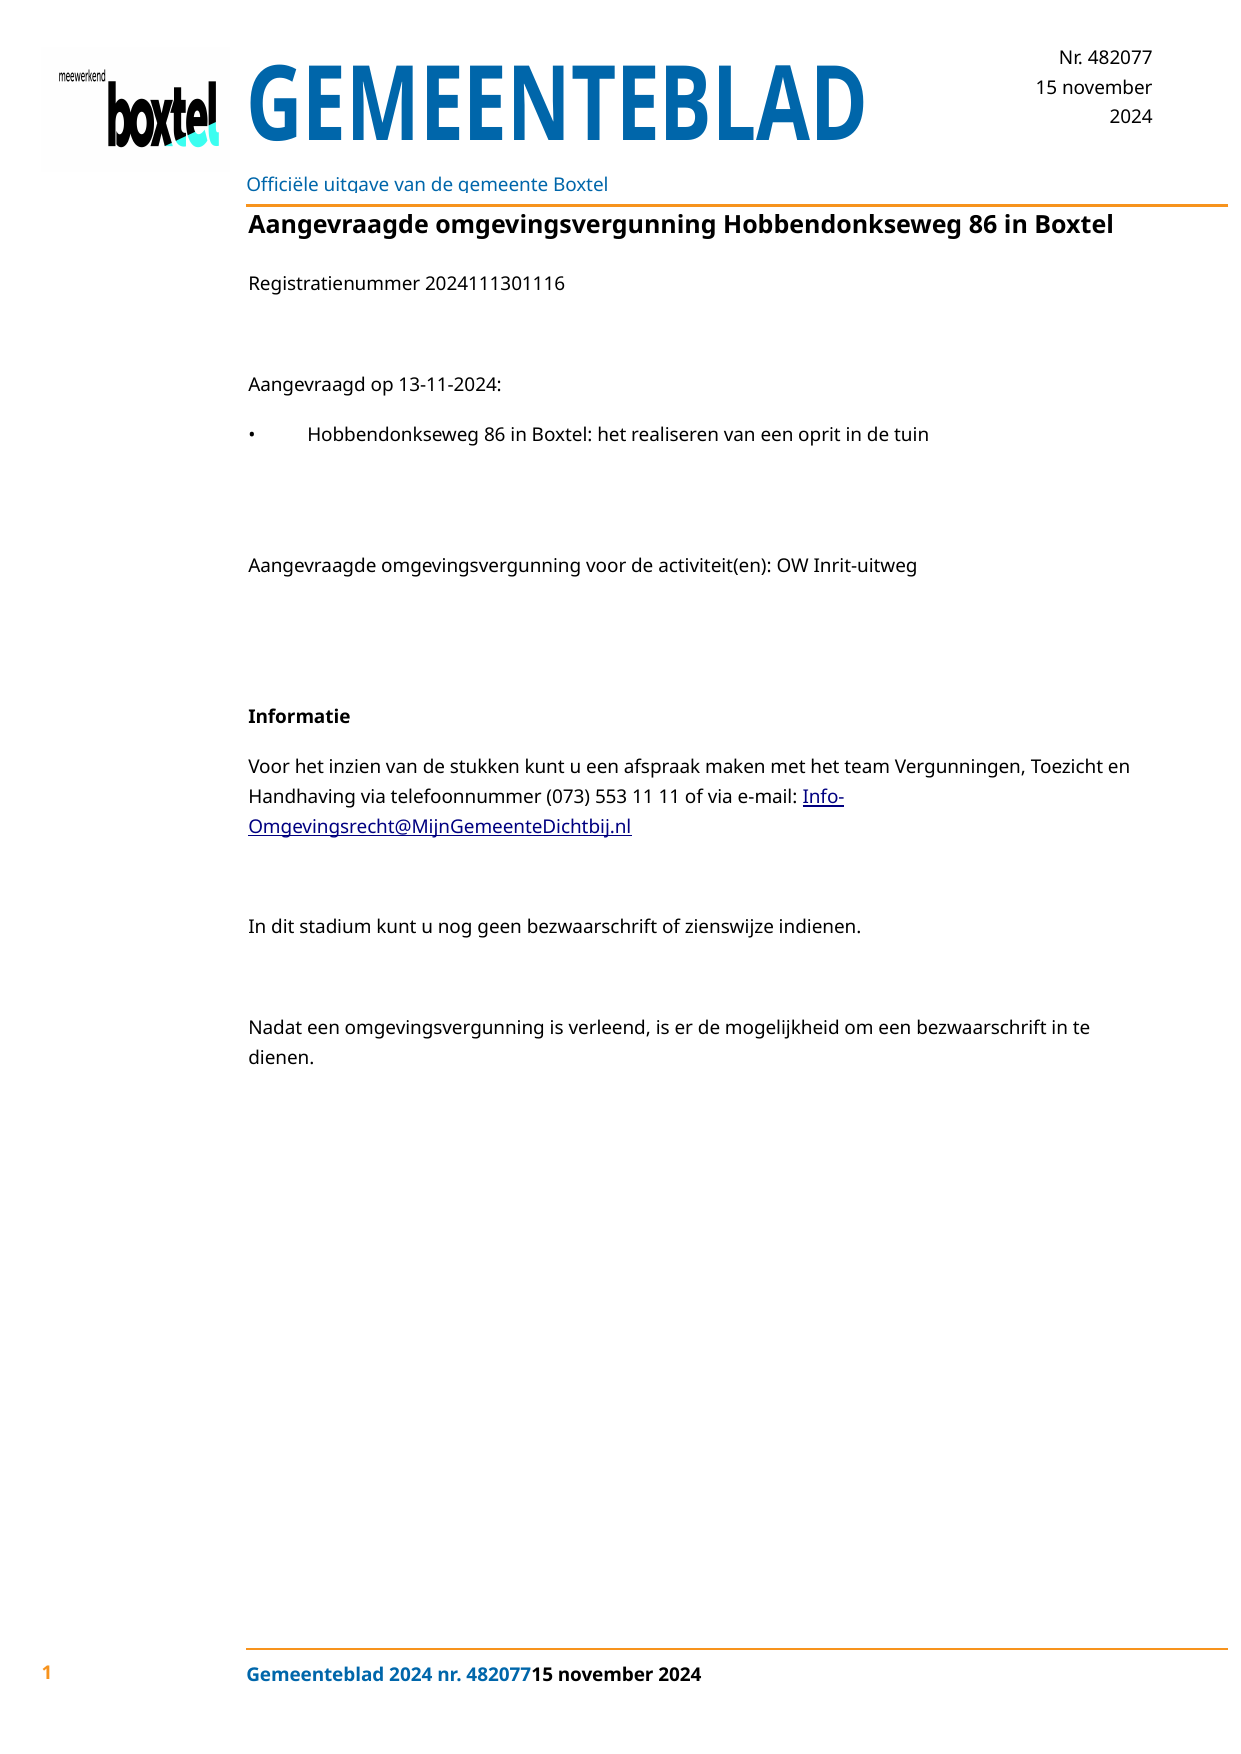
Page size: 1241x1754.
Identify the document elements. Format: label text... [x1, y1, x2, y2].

text Aangevraagd op 13-11-2024: [248, 371, 1152, 397]
picture [41, 47, 231, 172]
text Registratienummer 2024111301116 [248, 270, 1152, 296]
list Hobbendonkseweg 86 in Boxtel: het realiseren van een oprit in de tuin [248, 422, 1152, 447]
text Aangevraagde omgevingsvergunning voor de activiteit(en): OW Inrit-uitweg [248, 552, 1152, 578]
text In dit stadium kunt u nog geen bezwaarschrift of zienswijze indienen. [248, 914, 1152, 939]
text Aangevraagde omgevingsvergunning Hobbendonkseweg 86 in Boxtel [248, 207, 1152, 241]
text Nadat een omgevingsvergunning is verleend, is er de mogelijkheid om een bezwaarschrift in te dienen. [248, 1014, 1152, 1070]
text Informatie [248, 703, 1152, 729]
text Voor het inzien van de stukken kunt u een afspraak maken met het team Vergunningen, Toezicht en Handhaving via telefoonnummer (073) 553 11 11 of via e-mail: Info-Omgevingsrecht@MijnGemeenteDichtbij.nl [248, 754, 1152, 838]
